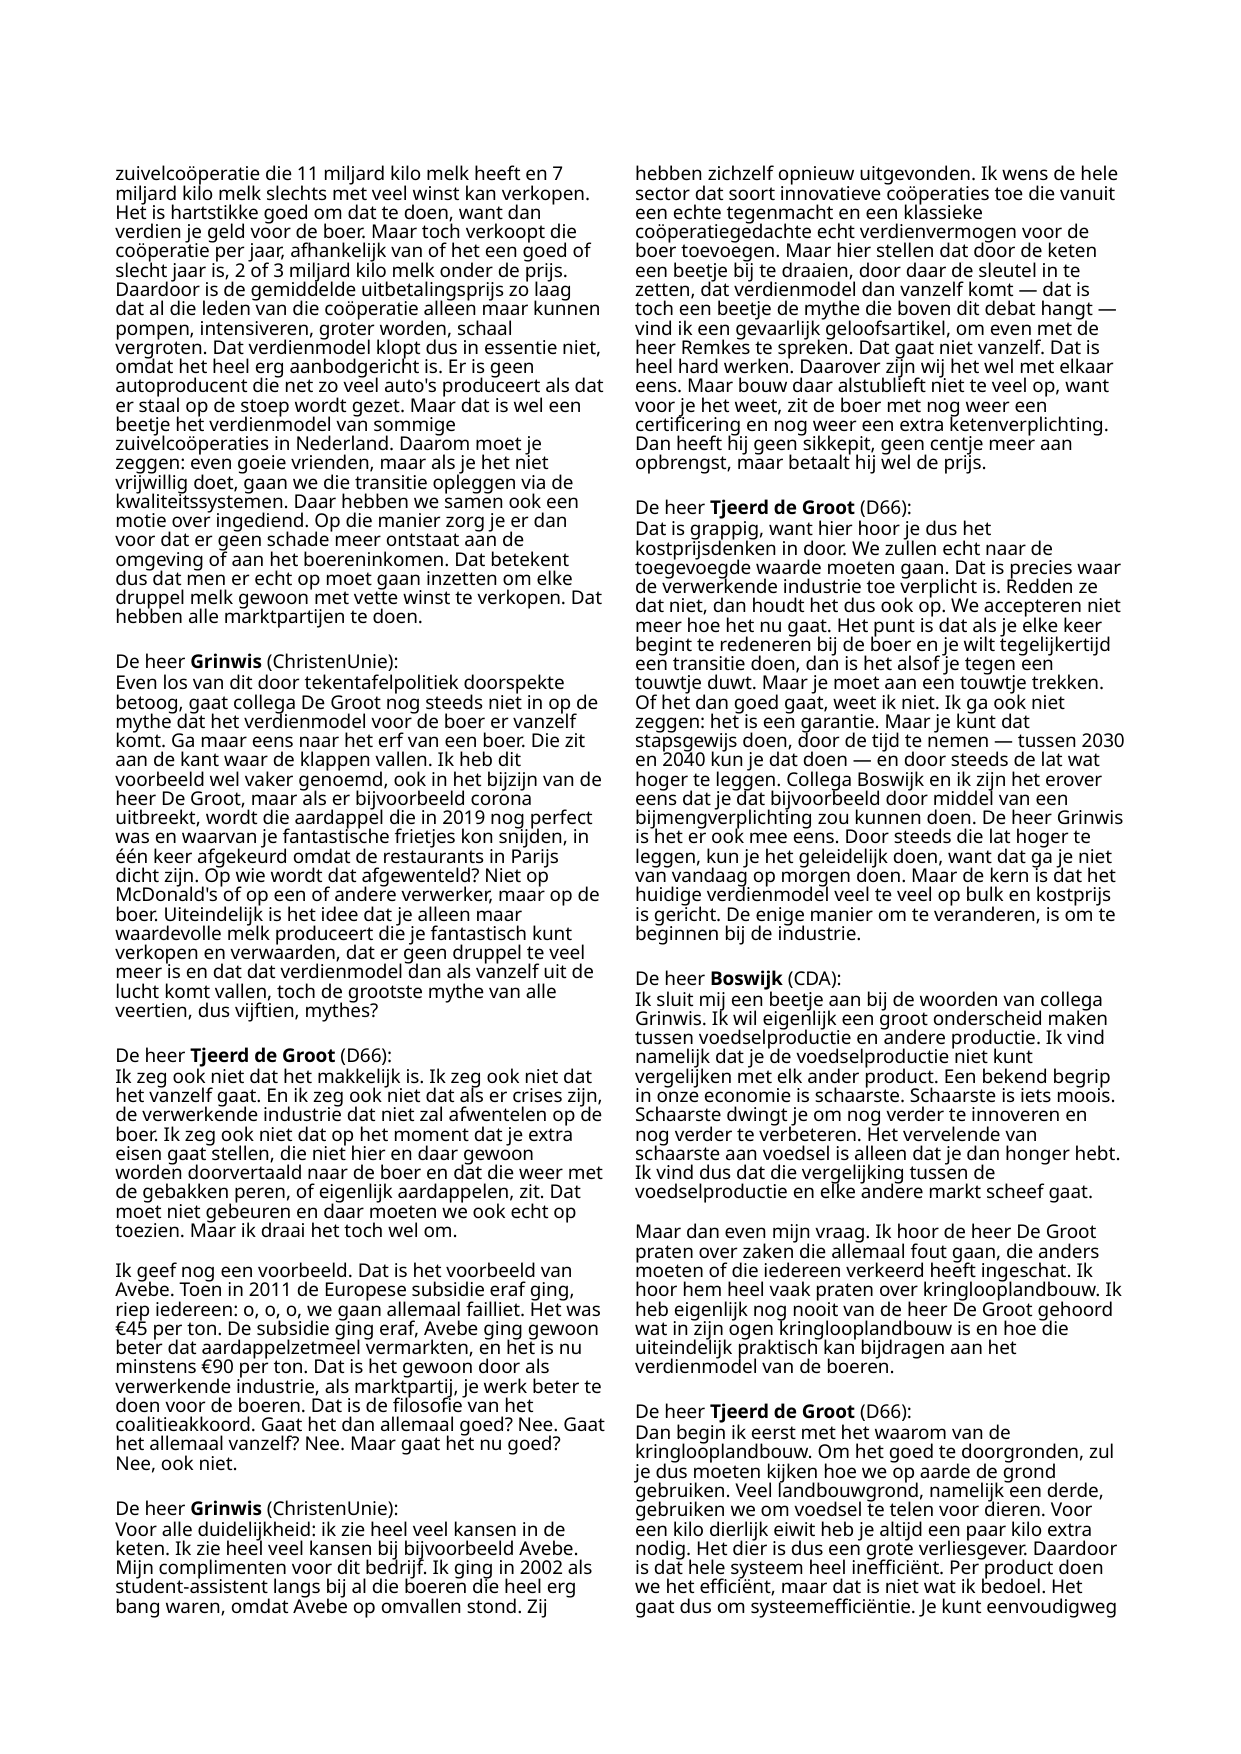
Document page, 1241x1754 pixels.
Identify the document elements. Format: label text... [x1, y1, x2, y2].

text Ik geef nog een voorbeeld. Dat is het voorbeeld van Avebe. Toen in 2011 de Europese subsidie eraf ging, riep iedereen: o, o, o, we gaan allemaal failliet. Het was €45 per ton. De subsidie ging eraf, Avebe ging gewoon beter dat aardappelzetmeel vermarkten, en het is nu minstens €90 per ton. Dat is het gewoon door als verwerkende industrie, als marktpartij, je werk beter te doen voor de boeren. Dat is de filosofie van het coalitieakkoord. Gaat het dan allemaal goed? Nee. Gaat het allemaal vanzelf? Nee. Maar gaat het nu goed? Nee, ook niet. [115, 1262, 605, 1474]
text Maar dan even mijn vraag. Ik hoor de heer De Groot praten over zaken die allemaal fout gaan, die anders moeten of die iedereen verkeerd heeft ingeschat. Ik hoor hem heel vaak praten over kringlooplandbouw. Ik heb eigenlijk nog nooit van de heer De Groot gehoord wat in zijn ogen kringlooplandbouw is en hoe die uiteindelijk praktisch kan bijdragen aan het verdienmodel van de boeren. [635, 1223, 1125, 1378]
text Dan begin ik eerst met het waarom van de kringlooplandbouw. Om het goed te doorgronden, zul je dus moeten kijken hoe we op aarde de grond gebruiken. Veel landbouwgrond, namelijk een derde, gebruiken we om voedsel te telen voor dieren. Voor een kilo dierlijk eiwit heb je altijd een paar kilo extra nodig. Het dier is dus een grote verliesgever. Daardoor is dat hele systeem heel inefficiënt. Per product doen we het efficiënt, maar dat is niet wat ik bedoel. Het gaat dus om systeemefficiëntie. Je kunt eenvoudigweg [635, 1424, 1125, 1617]
text hebben zichzelf opnieuw uitgevonden. Ik wens de hele sector dat soort innovatieve coöperaties toe die vanuit een echte tegenmacht en een klassieke coöperatiegedachte echt verdienvermogen voor de boer toevoegen. Maar hier stellen dat door de keten een beetje bij te draaien, door daar de sleutel in te zetten, dat verdienmodel dan vanzelf komt — dat is toch een beetje de mythe die boven dit debat hangt — vind ik een gevaarlijk geloofsartikel, om even met de heer Remkes te spreken. Dat gaat niet vanzelf. Dat is heel hard werken. Daarover zijn wij het wel met elkaar eens. Maar bouw daar alstublieft niet te veel op, want voor je het weet, zit de boer met nog weer een certificering en nog weer een extra ketenverplichting. Dan heeft hij geen sikkepit, geen centje meer aan opbrengst, maar betaalt hij wel de prijs. [635, 165, 1125, 474]
text Even los van dit door tekentafelpolitiek doorspekte betoog, gaat collega De Groot nog steeds niet in op de mythe dat het verdienmodel voor de boer er vanzelf komt. Ga maar eens naar het erf van een boer. Die zit aan de kant waar de klappen vallen. Ik heb dit voorbeeld wel vaker genoemd, ook in het bijzijn van de heer De Groot, maar als er bijvoorbeeld corona uitbreekt, wordt die aardappel die in 2019 nog perfect was en waarvan je fantastische frietjes kon snijden, in één keer afgekeurd omdat de restaurants in Parijs dicht zijn. Op wie wordt dat afgewenteld? Niet op McDonald's of op een of andere verwerker, maar op de boer. Uiteindelijk is het idee dat je alleen maar waardevolle melk produceert die je fantastisch kunt verkopen en verwaarden, dat er geen druppel te veel meer is en dat dat verdienmodel dan als vanzelf uit de lucht komt vallen, toch de grootste mythe van alle veertien, dus vijftien, mythes? [115, 674, 605, 1021]
text De heer Tjeerd de Groot (D66): [635, 1398, 1125, 1424]
text Ik zeg ook niet dat het makkelijk is. Ik zeg ook niet dat het vanzelf gaat. En ik zeg ook niet dat als er crises zijn, de verwerkende industrie dat niet zal afwentelen op de boer. Ik zeg ook niet dat op het moment dat je extra eisen gaat stellen, die niet hier en daar gewoon worden doorvertaald naar de boer en dat die weer met de gebakken peren, of eigenlijk aardappelen, zit. Dat moet niet gebeuren en daar moeten we ook echt op toezien. Maar ik draai het toch wel om. [115, 1068, 605, 1241]
text De heer Tjeerd de Groot (D66): [635, 494, 1125, 520]
text De heer Grinwis (ChristenUnie): [115, 1495, 605, 1521]
text Ik sluit mij een beetje aan bij de woorden van collega Grinwis. Ik wil eigenlijk een groot onderscheid maken tussen voedselproductie en andere productie. Ik vind namelijk dat je de voedselproductie niet kunt vergelijken met elk ander product. Een bekend begrip in onze economie is schaarste. Schaarste is iets moois. Schaarste dwingt je om nog verder te innoveren en nog verder te verbeteren. Het vervelende van schaarste aan voedsel is alleen dat je dan honger hebt. Ik vind dus dat die vergelijking tussen de voedselproductie en elke andere markt scheef gaat. [635, 991, 1125, 1203]
text Dat is grappig, want hier hoor je dus het kostprijsdenken in door. We zullen echt naar de toegevoegde waarde moeten gaan. Dat is precies waar de verwerkende industrie toe verplicht is. Redden ze dat niet, dan houdt het dus ook op. We accepteren niet meer hoe het nu gaat. Het punt is dat als je elke keer begint te redeneren bij de boer en je wilt tegelijkertijd een transitie doen, dan is het alsof je tegen een touwtje duwt. Maar je moet aan een touwtje trekken. Of het dan goed gaat, weet ik niet. Ik ga ook niet zeggen: het is een garantie. Maar je kunt dat stapsgewijs doen, door de tijd te nemen — tussen 2030 en 2040 kun je dat doen — en door steeds de lat wat hoger te leggen. Collega Boswijk en ik zijn het erover eens dat je dat bijvoorbeeld door middel van een bijmengverplichting zou kunnen doen. De heer Grinwis is het er ook mee eens. Door steeds die lat hoger te leggen, kun je het geleidelijk doen, want dat ga je niet van vandaag op morgen doen. Maar de kern is dat het huidige verdienmodel veel te veel op bulk en kostprijs is gericht. De enige manier om te veranderen, is om te beginnen bij de industrie. [635, 520, 1125, 944]
text zuivelcoöperatie die 11 miljard kilo melk heeft en 7 miljard kilo melk slechts met veel winst kan verkopen. Het is hartstikke goed om dat te doen, want dan verdien je geld voor de boer. Maar toch verkoopt die coöperatie per jaar, afhankelijk van of het een goed of slecht jaar is, 2 of 3 miljard kilo melk onder de prijs. Daardoor is de gemiddelde uitbetalingsprijs zo laag dat al die leden van die coöperatie alleen maar kunnen pompen, intensiveren, groter worden, schaal vergroten. Dat verdienmodel klopt dus in essentie niet, omdat het heel erg aanbodgericht is. Er is geen autoproducent die net zo veel auto's produceert als dat er staal op de stoep wordt gezet. Maar dat is wel een beetje het verdienmodel van sommige zuivelcoöperaties in Nederland. Daarom moet je zeggen: even goeie vrienden, maar als je het niet vrijwillig doet, gaan we die transitie opleggen via de kwaliteitssystemen. Daar hebben we samen ook een motie over ingediend. Op die manier zorg je er dan voor dat er geen schade meer ontstaat aan de omgeving of aan het boereninkomen. Dat betekent dus dat men er echt op moet gaan inzetten om elke druppel melk gewoon met vette winst te verkopen. Dat hebben alle marktpartijen te doen. [115, 165, 605, 628]
text Voor alle duidelijkheid: ik zie heel veel kansen in de keten. Ik zie heel veel kansen bij bijvoorbeeld Avebe. Mijn complimenten voor dit bedrijf. Ik ging in 2002 als student-assistent langs bij al die boeren die heel erg bang waren, omdat Avebe op omvallen stond. Zij [115, 1521, 605, 1617]
text De heer Tjeerd de Groot (D66): [115, 1042, 605, 1068]
text De heer Boswijk (CDA): [635, 965, 1125, 991]
text De heer Grinwis (ChristenUnie): [115, 649, 605, 674]
